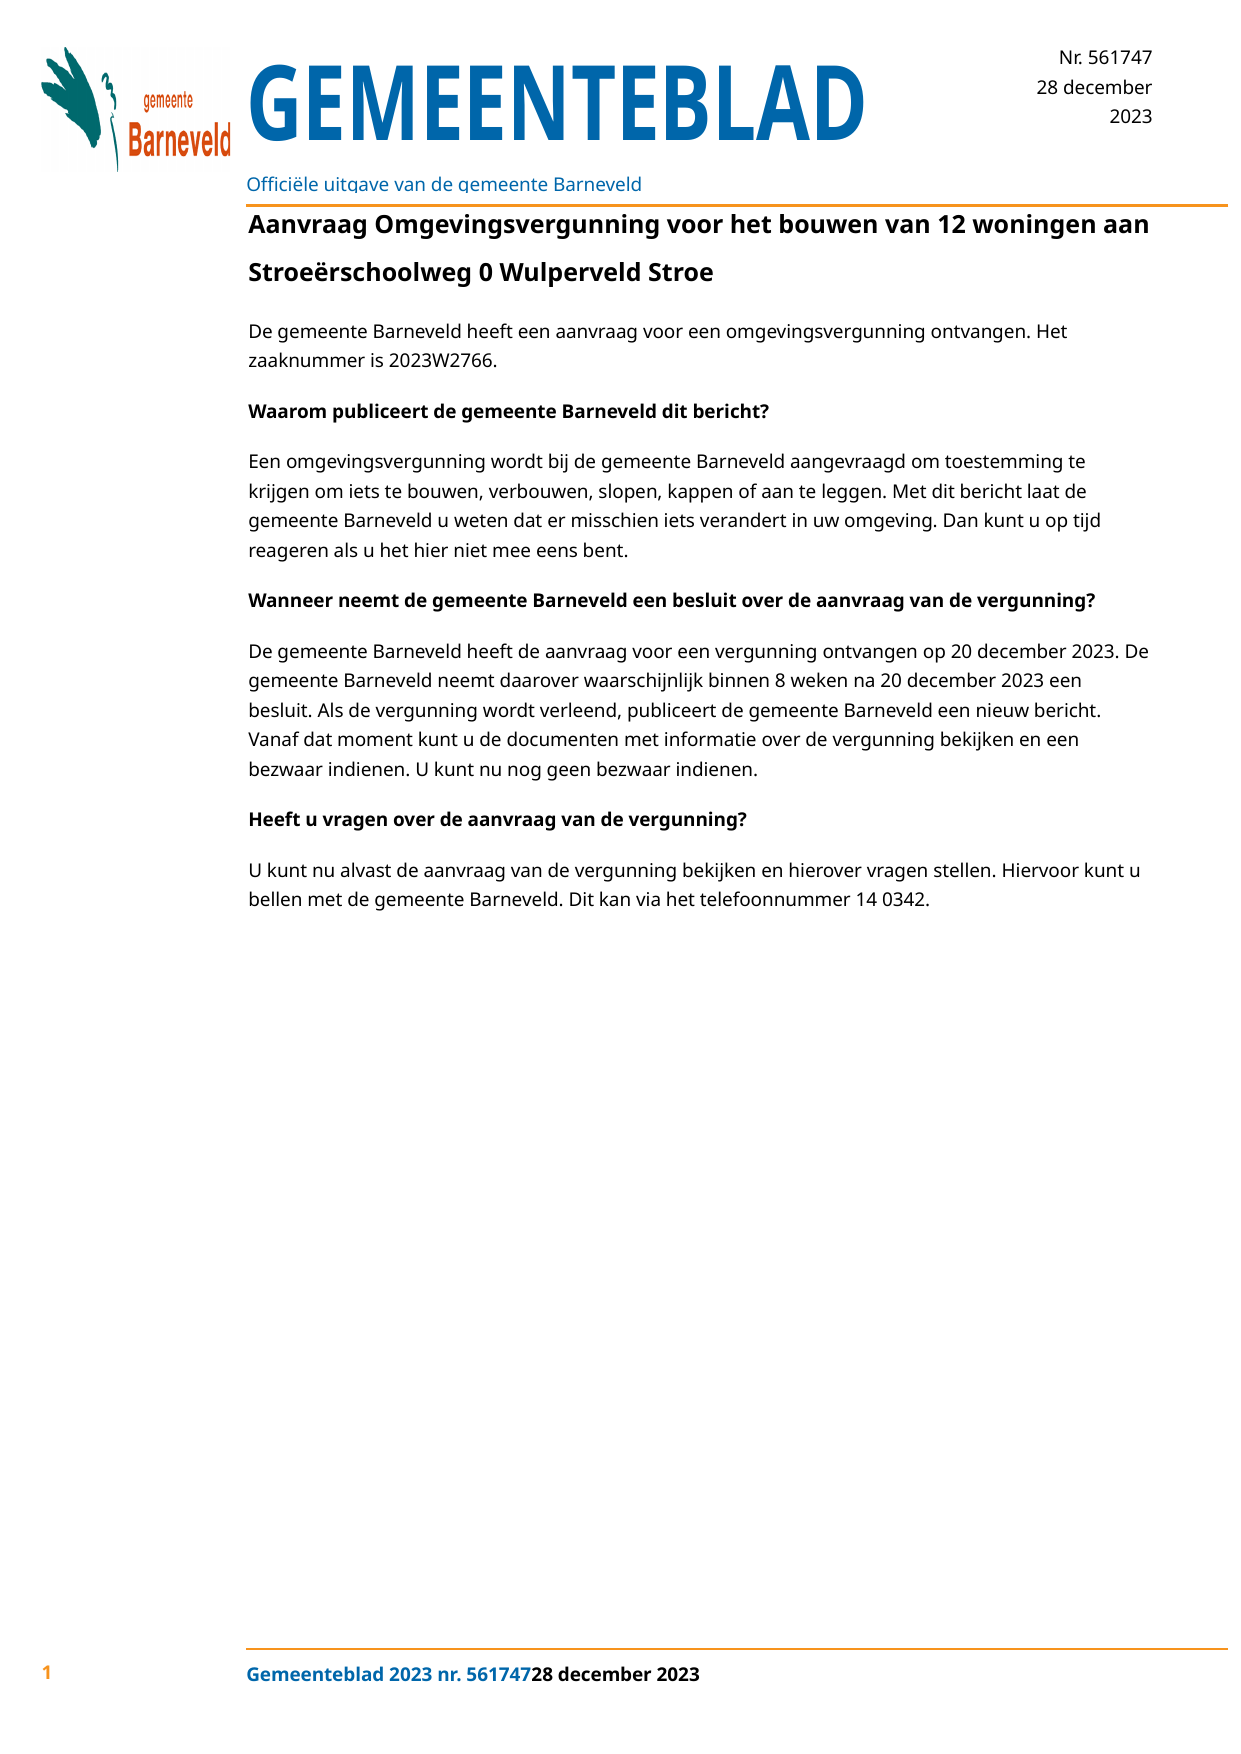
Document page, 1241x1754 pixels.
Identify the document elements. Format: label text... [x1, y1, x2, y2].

text Een omgevingsvergunning wordt bij de gemeente Barneveld aangevraagd om toestemming te krijgen om iets te bouwen, verbouwen, slopen, kappen of aan te leggen. Met dit bericht laat de gemeente Barneveld u weten dat er misschien iets verandert in uw omgeving. Dan kunt u op tijd reageren als u het hier niet mee eens bent. [248, 448, 1152, 563]
text De gemeente Barneveld heeft een aanvraag voor een omgevingsvergunning ontvangen. Het zaaknummer is 2023W2766. [248, 318, 1152, 373]
text Heeft u vragen over de aanvraag van de vergunning? [248, 807, 1152, 832]
text U kunt nu alvast de aanvraag van de vergunning bekijken en hierover vragen stellen. Hiervoor kunt u bellen met de gemeente Barneveld. Dit kan via het telefoonnummer 14 0342. [248, 857, 1152, 912]
text Waarom publiceert de gemeente Barneveld dit bericht? [248, 398, 1152, 424]
text De gemeente Barneveld heeft de aanvraag voor een vergunning ontvangen op 20 december 2023. De gemeente Barneveld neemt daarover waarschijnlijk binnen 8 weken na 20 december 2023 een besluit. Als de vergunning wordt verleend, publiceert de gemeente Barneveld een nieuw bericht. Vanaf dat moment kunt u de documenten met informatie over de vergunning bekijken en een bezwaar indienen. U kunt nu nog geen bezwaar indienen. [248, 638, 1152, 782]
text Aanvraag Omgevingsvergunning voor het bouwen van 12 woningen aan Stroeërschoolweg 0 Wulperveld Stroe [248, 207, 1152, 288]
text Wanneer neemt de gemeente Barneveld een besluit over de aanvraag van de vergunning? [248, 587, 1152, 613]
picture [41, 47, 231, 172]
